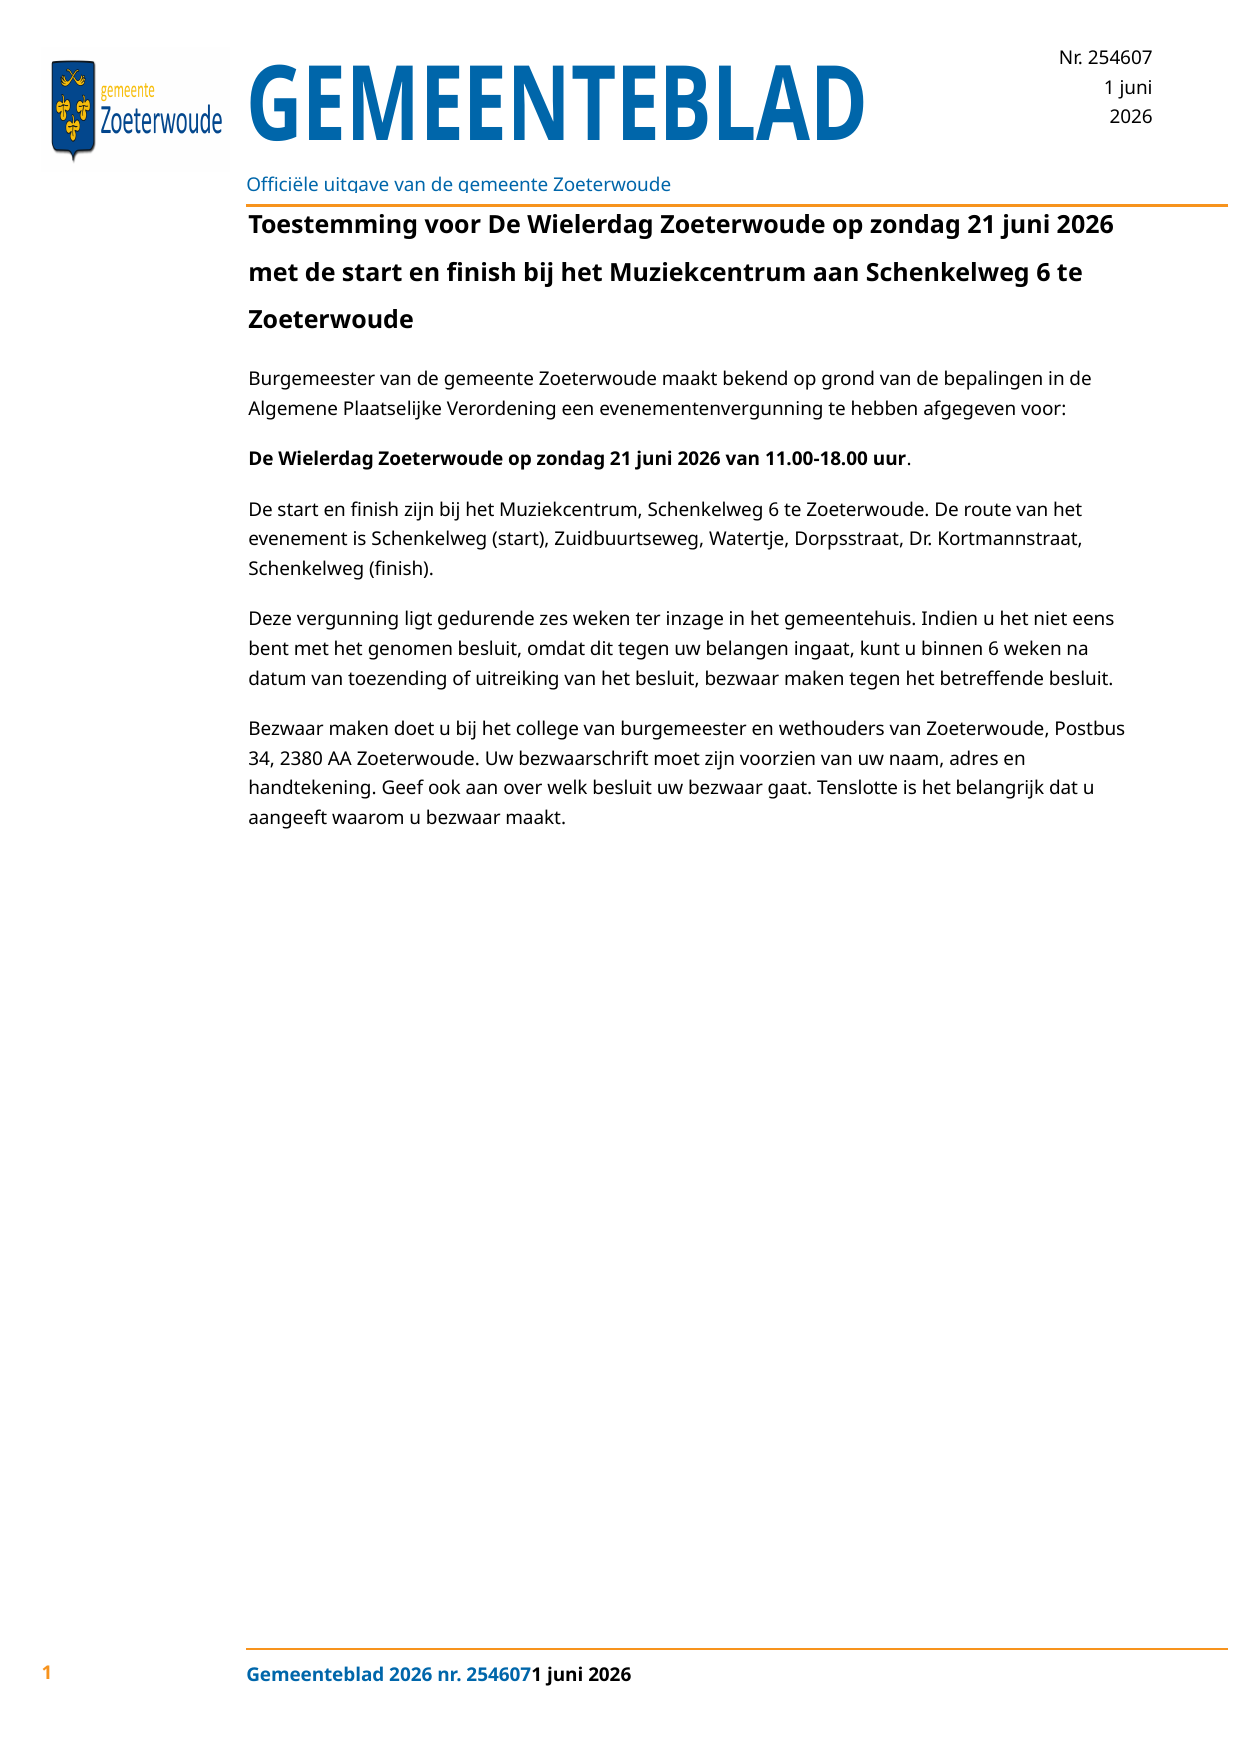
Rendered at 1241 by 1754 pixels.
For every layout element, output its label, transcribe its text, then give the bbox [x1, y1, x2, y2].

text Deze vergunning ligt gedurende zes weken ter inzage in het gemeentehuis. Indien u het niet eens bent met het genomen besluit, omdat dit tegen uw belangen ingaat, kunt u binnen 6 weken na datum van toezending of uitreiking van het besluit, bezwaar maken tegen het betreffende besluit. [248, 606, 1152, 690]
picture [41, 47, 231, 172]
text Burgemeester van de gemeente Zoeterwoude maakt bekend op grond van de bepalingen in de Algemene Plaatselijke Verordening een evenementenvergunning te hebben afgegeven voor: [248, 366, 1152, 421]
text Bezwaar maken doet u bij het college van burgemeester en wethouders van Zoeterwoude, Postbus 34, 2380 AA Zoeterwoude. Uw bezwaarschrift moet zijn voorzien van uw naam, adres en handtekening. Geef ook aan over welk besluit uw bezwaar gaat. Tenslotte is het belangrijk dat u aangeeft waarom u bezwaar maakt. [248, 715, 1152, 829]
text Toestemming voor De Wielerdag Zoeterwoude op zondag 21 juni 2026 met de start en finish bij het Muziekcentrum aan Schenkelweg 6 te Zoeterwoude [248, 207, 1152, 336]
text De Wielerdag Zoeterwoude op zondag 21 juni 2026 van 11.00-18.00 uur. [248, 446, 1152, 471]
text De start en finish zijn bij het Muziekcentrum, Schenkelweg 6 te Zoeterwoude. De route van het evenement is Schenkelweg (start), Zuidbuurtseweg, Watertje, Dorpsstraat, Dr. Kortmannstraat, Schenkelweg (finish). [248, 496, 1152, 581]
